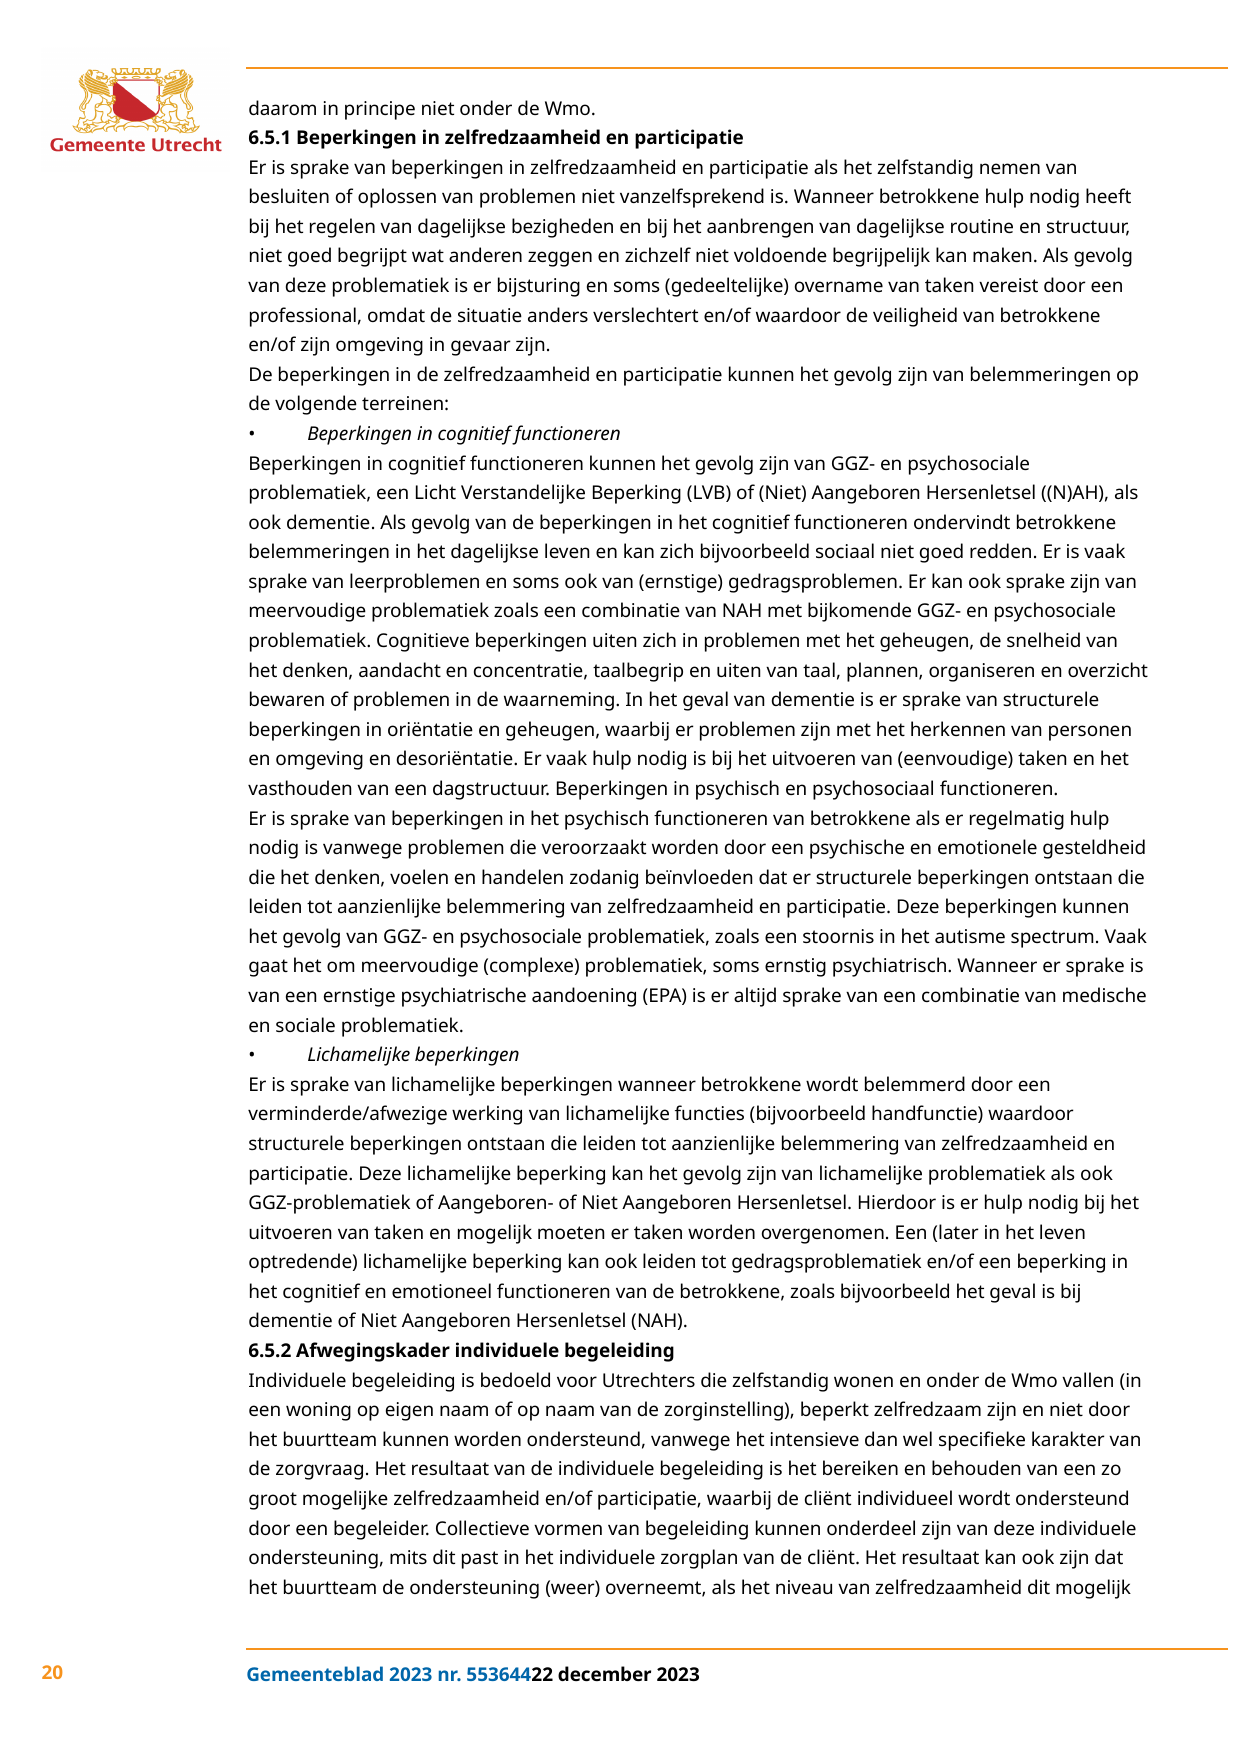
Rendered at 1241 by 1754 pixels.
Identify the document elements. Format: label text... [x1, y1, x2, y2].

text 6.5.2 Afwegingskader individuele begeleiding [248, 1337, 1152, 1363]
text Beperkingen in cognitief functioneren kunnen het gevolg zijn van GGZ- en psychosociale problematiek, een Licht Verstandelijke Beperking (LVB) of (Niet) Aangeboren Hersenletsel ((N)AH), als ook dementie. Als gevolg van de beperkingen in het cognitief functioneren ondervindt betrokkene belemmeringen in het dagelijkse leven en kan zich bijvoorbeeld sociaal niet goed redden. Er is vaak sprake van leerproblemen en soms ook van (ernstige) gedragsproblemen. Er kan ook sprake zijn van meervoudige problematiek zoals een combinatie van NAH met bijkomende GGZ- en psychosociale problematiek. Cognitieve beperkingen uiten zich in problemen met het geheugen, de snelheid van het denken, aandacht en concentratie, taalbegrip en uiten van taal, plannen, organiseren en overzicht bewaren of problemen in de waarneming. In het geval van dementie is er sprake van structurele beperkingen in oriëntatie en geheugen, waarbij er problemen zijn met het herkennen van personen en omgeving en desoriëntatie. Er vaak hulp nodig is bij het uitvoeren van (eenvoudige) taken en het vasthouden van een dagstructuur. Beperkingen in psychisch en psychosociaal functioneren. [248, 450, 1152, 801]
text daarom in principe niet onder de Wmo. [248, 95, 1152, 121]
text De beperkingen in de zelfredzaamheid en participatie kunnen het gevolg zijn van belemmeringen op de volgende terreinen: [248, 361, 1152, 416]
text Individuele begeleiding is bedoeld voor Utrechters die zelfstandig wonen en onder de Wmo vallen (in een woning op eigen naam of op naam van de zorginstelling), beperkt zelfredzaam zijn en niet door het buurtteam kunnen worden ondersteund, vanwege het intensieve dan wel specifieke karakter van de zorgvraag. Het resultaat van de individuele begeleiding is het bereiken en behouden van een zo groot mogelijke zelfredzaamheid en/of participatie, waarbij de cliënt individueel wordt ondersteund door een begeleider. Collectieve vormen van begeleiding kunnen onderdeel zijn van deze individuele ondersteuning, mits dit past in het individuele zorgplan van de cliënt. Het resultaat kan ook zijn dat het buurtteam de ondersteuning (weer) overneemt, als het niveau van zelfredzaamheid dit mogelijk [248, 1367, 1152, 1600]
text 6.5.1 Beperkingen in zelfredzaamheid en participatie [248, 124, 1152, 150]
list Lichamelijke beperkingen [248, 1041, 1152, 1067]
list Beperkingen in cognitief functioneren [248, 420, 1152, 446]
text Er is sprake van beperkingen in zelfredzaamheid en participatie als het zelfstandig nemen van besluiten of oplossen van problemen niet vanzelfsprekend is. Wanneer betrokkene hulp nodig heeft bij het regelen van dagelijkse bezigheden en bij het aanbrengen van dagelijkse routine en structuur, niet goed begrijpt wat anderen zeggen en zichzelf niet voldoende begrijpelijk kan maken. Als gevolg van deze problematiek is er bijsturing en soms (gedeeltelijke) overname van taken vereist door een professional, omdat de situatie anders verslechtert en/of waardoor de veiligheid van betrokkene en/of zijn omgeving in gevaar zijn. [248, 154, 1152, 357]
text Er is sprake van beperkingen in het psychisch functioneren van betrokkene als er regelmatig hulp nodig is vanwege problemen die veroorzaakt worden door een psychische en emotionele gesteldheid die het denken, voelen en handelen zodanig beïnvloeden dat er structurele beperkingen ontstaan die leiden tot aanzienlijke belemmering van zelfredzaamheid en participatie. Deze beperkingen kunnen het gevolg van GGZ- en psychosociale problematiek, zoals een stoornis in het autisme spectrum. Vaak gaat het om meervoudige (complexe) problematiek, soms ernstig psychiatrisch. Wanneer er sprake is van een ernstige psychiatrische aandoening (EPA) is er altijd sprake van een combinatie van medische en sociale problematiek. [248, 805, 1152, 1038]
picture [41, 47, 231, 172]
text Er is sprake van lichamelijke beperkingen wanneer betrokkene wordt belemmerd door een verminderde/afwezige werking van lichamelijke functies (bijvoorbeeld handfunctie) waardoor structurele beperkingen ontstaan die leiden tot aanzienlijke belemmering van zelfredzaamheid en participatie. Deze lichamelijke beperking kan het gevolg zijn van lichamelijke problematiek als ook GGZ-problematiek of Aangeboren- of Niet Aangeboren Hersenletsel. Hierdoor is er hulp nodig bij het uitvoeren van taken en mogelijk moeten er taken worden overgenomen. Een (later in het leven optredende) lichamelijke beperking kan ook leiden tot gedragsproblematiek en/of een beperking in het cognitief en emotioneel functioneren van de betrokkene, zoals bijvoorbeeld het geval is bij dementie of Niet Aangeboren Hersenletsel (NAH). [248, 1071, 1152, 1333]
